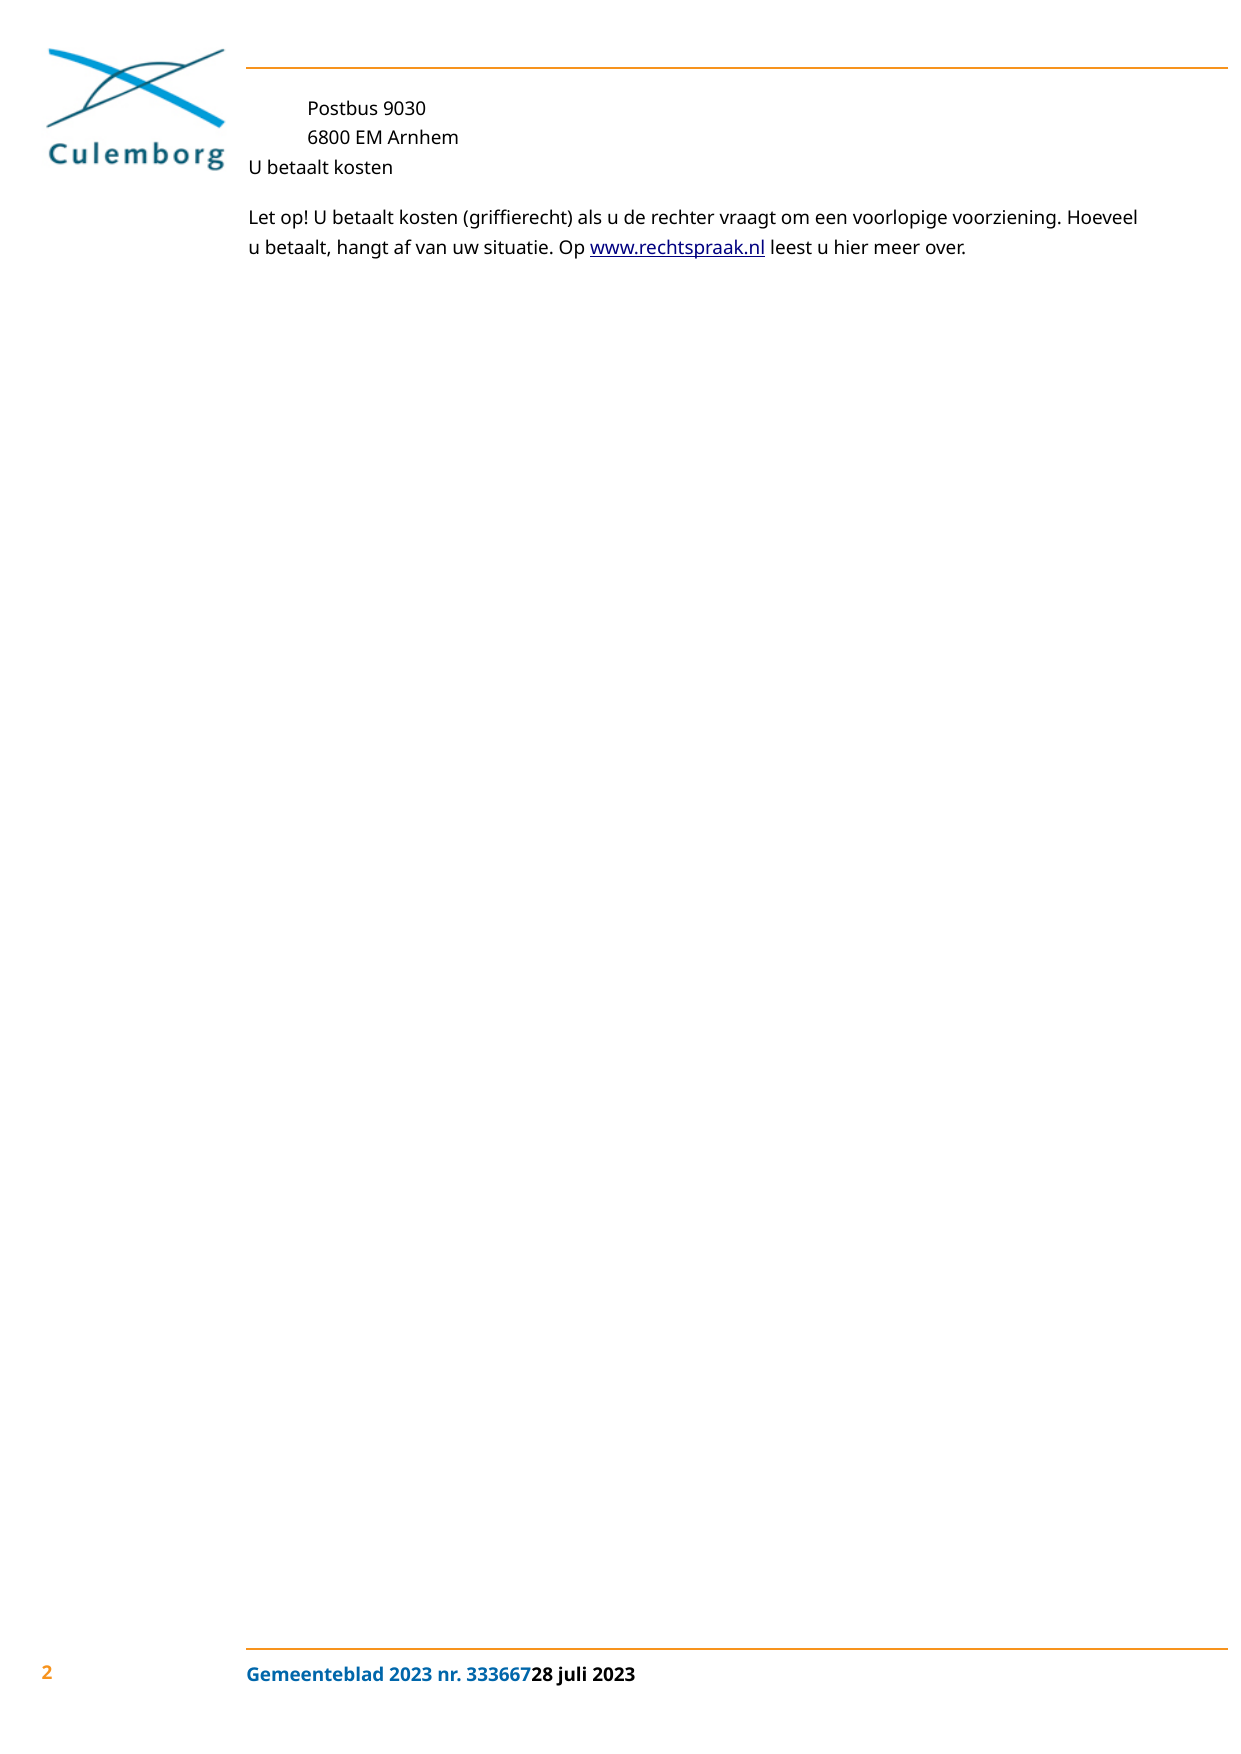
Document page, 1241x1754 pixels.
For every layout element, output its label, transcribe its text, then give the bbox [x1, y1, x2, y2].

text Let op! U betaalt kosten (griffierecht) als u de rechter vraagt om een voorlopige voorziening. Hoeveel u betaalt, hangt af van uw situatie. Op www.rechtspraak.nl leest u hier meer over. [248, 204, 1152, 260]
text U betaalt kosten [248, 154, 1152, 180]
list Postbus 9030 [248, 95, 1152, 121]
picture [41, 47, 231, 172]
list 6800 EM Arnhem [248, 124, 1152, 150]
